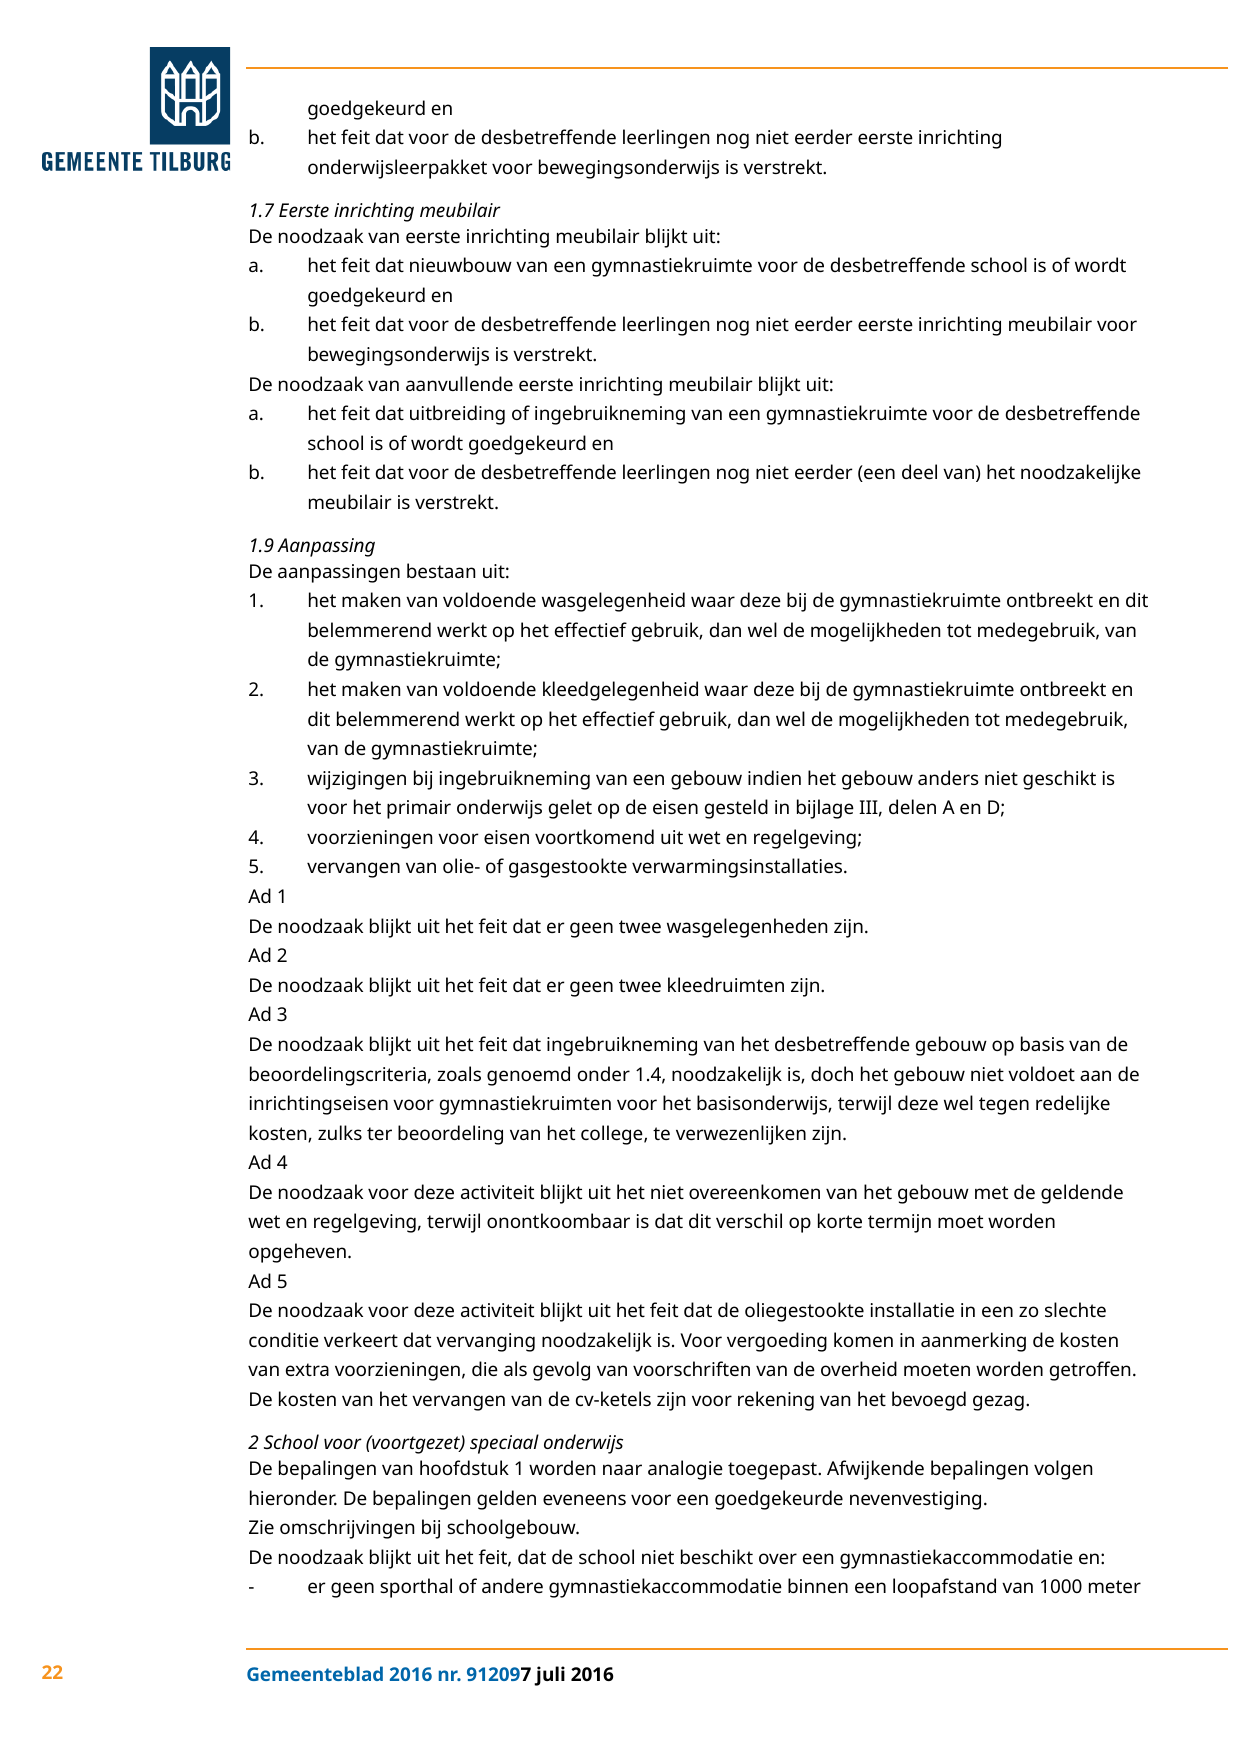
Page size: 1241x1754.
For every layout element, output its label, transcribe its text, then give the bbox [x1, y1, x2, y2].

list het feit dat nieuwbouw van een gymnastiekruimte voor de desbetreffende school is of wordt goedgekeurd en [248, 252, 1152, 308]
text 1.7 Eerste inrichting meubilair [248, 197, 1152, 223]
text De noodzaak voor deze activiteit blijkt uit het niet overeenkomen van het gebouw met de geldende wet en regelgeving, terwijl onontkoombaar is dat dit verschil op korte termijn moet worden opgeheven. [248, 1179, 1152, 1264]
text De noodzaak blijkt uit het feit dat er geen twee kleedruimten zijn. [248, 972, 1152, 998]
text De noodzaak van eerste inrichting meubilair blijkt uit: [248, 223, 1152, 248]
list het feit dat voor de desbetreffende leerlingen nog niet eerder (een deel van) het noodzakelijke meubilair is verstrekt. [248, 459, 1152, 515]
list het feit dat uitbreiding of ingebruikneming van een gymnastiekruimte voor de desbetreffende school is of wordt goedgekeurd en [248, 400, 1152, 456]
text Ad 3 [248, 1002, 1152, 1027]
list het maken van voldoende wasgelegenheid waar deze bij de gymnastiekruimte ontbreekt en dit belemmerend werkt op het effectief gebruik, dan wel de mogelijkheden tot medegebruik, van de gymnastiekruimte; [248, 587, 1152, 672]
list er geen sporthal of andere gymnastiekaccommodatie binnen een loopafstand van 1000 meter [248, 1573, 1152, 1599]
text De aanpassingen bestaan uit: [248, 558, 1152, 584]
list wijzigingen bij ingebruikneming van een gebouw indien het gebouw anders niet geschikt is voor het primair onderwijs gelet op de eisen gesteld in bijlage III, delen A en D; [248, 765, 1152, 820]
text Ad 5 [248, 1268, 1152, 1294]
text Ad 1 [248, 883, 1152, 909]
list het feit dat voor de desbetreffende leerlingen nog niet eerder eerste inrichting meubilair voor bewegingsonderwijs is verstrekt. [248, 312, 1152, 367]
list het feit dat voor de desbetreffende leerlingen nog niet eerder eerste inrichting onderwijsleerpakket voor bewegingsonderwijs is verstrekt. [248, 124, 1152, 180]
text 1.9 Aanpassing [248, 532, 1152, 558]
text De noodzaak blijkt uit het feit, dat de school niet beschikt over een gymnastiekaccommodatie en: [248, 1544, 1152, 1569]
text De noodzaak van aanvullende eerste inrichting meubilair blijkt uit: [248, 371, 1152, 396]
text De noodzaak blijkt uit het feit dat er geen twee wasgelegenheden zijn. [248, 913, 1152, 939]
text Zie omschrijvingen bij schoolgebouw. [248, 1514, 1152, 1540]
list goedgekeurd en [248, 95, 1152, 121]
text De noodzaak blijkt uit het feit dat ingebruikneming van het desbetreffende gebouw op basis van de beoordelingscriteria, zoals genoemd onder 1.4, noodzakelijk is, doch het gebouw niet voldoet aan de inrichtingseisen voor gymnastiekruimten voor het basisonderwijs, terwijl deze wel tegen redelijke kosten, zulks ter beoordeling van het college, te verwezenlijken zijn. [248, 1031, 1152, 1146]
text 2 School voor (voortgezet) speciaal onderwijs [248, 1429, 1152, 1455]
text De bepalingen van hoofdstuk 1 worden naar analogie toegepast. Afwijkende bepalingen volgen hieronder. De bepalingen gelden eveneens voor een goedgekeurde nevenvestiging. [248, 1455, 1152, 1510]
list het maken van voldoende kleedgelegenheid waar deze bij de gymnastiekruimte ontbreekt en dit belemmerend werkt op het effectief gebruik, dan wel de mogelijkheden tot medegebruik, van de gymnastiekruimte; [248, 676, 1152, 761]
picture [41, 47, 231, 172]
list vervangen van olie- of gasgestookte verwarmingsinstallaties. [248, 854, 1152, 879]
text Ad 2 [248, 942, 1152, 968]
text Ad 4 [248, 1149, 1152, 1175]
text De noodzaak voor deze activiteit blijkt uit het feit dat de oliegestookte installatie in een zo slechte conditie verkeert dat vervanging noodzakelijk is. Voor vergoeding komen in aanmerking de kosten van extra voorzieningen, die als gevolg van voorschriften van de overheid moeten worden getroffen. De kosten van het vervangen van de cv-ketels zijn voor rekening van het bevoegd gezag. [248, 1297, 1152, 1412]
list voorzieningen voor eisen voortkomend uit wet en regelgeving; [248, 824, 1152, 850]
